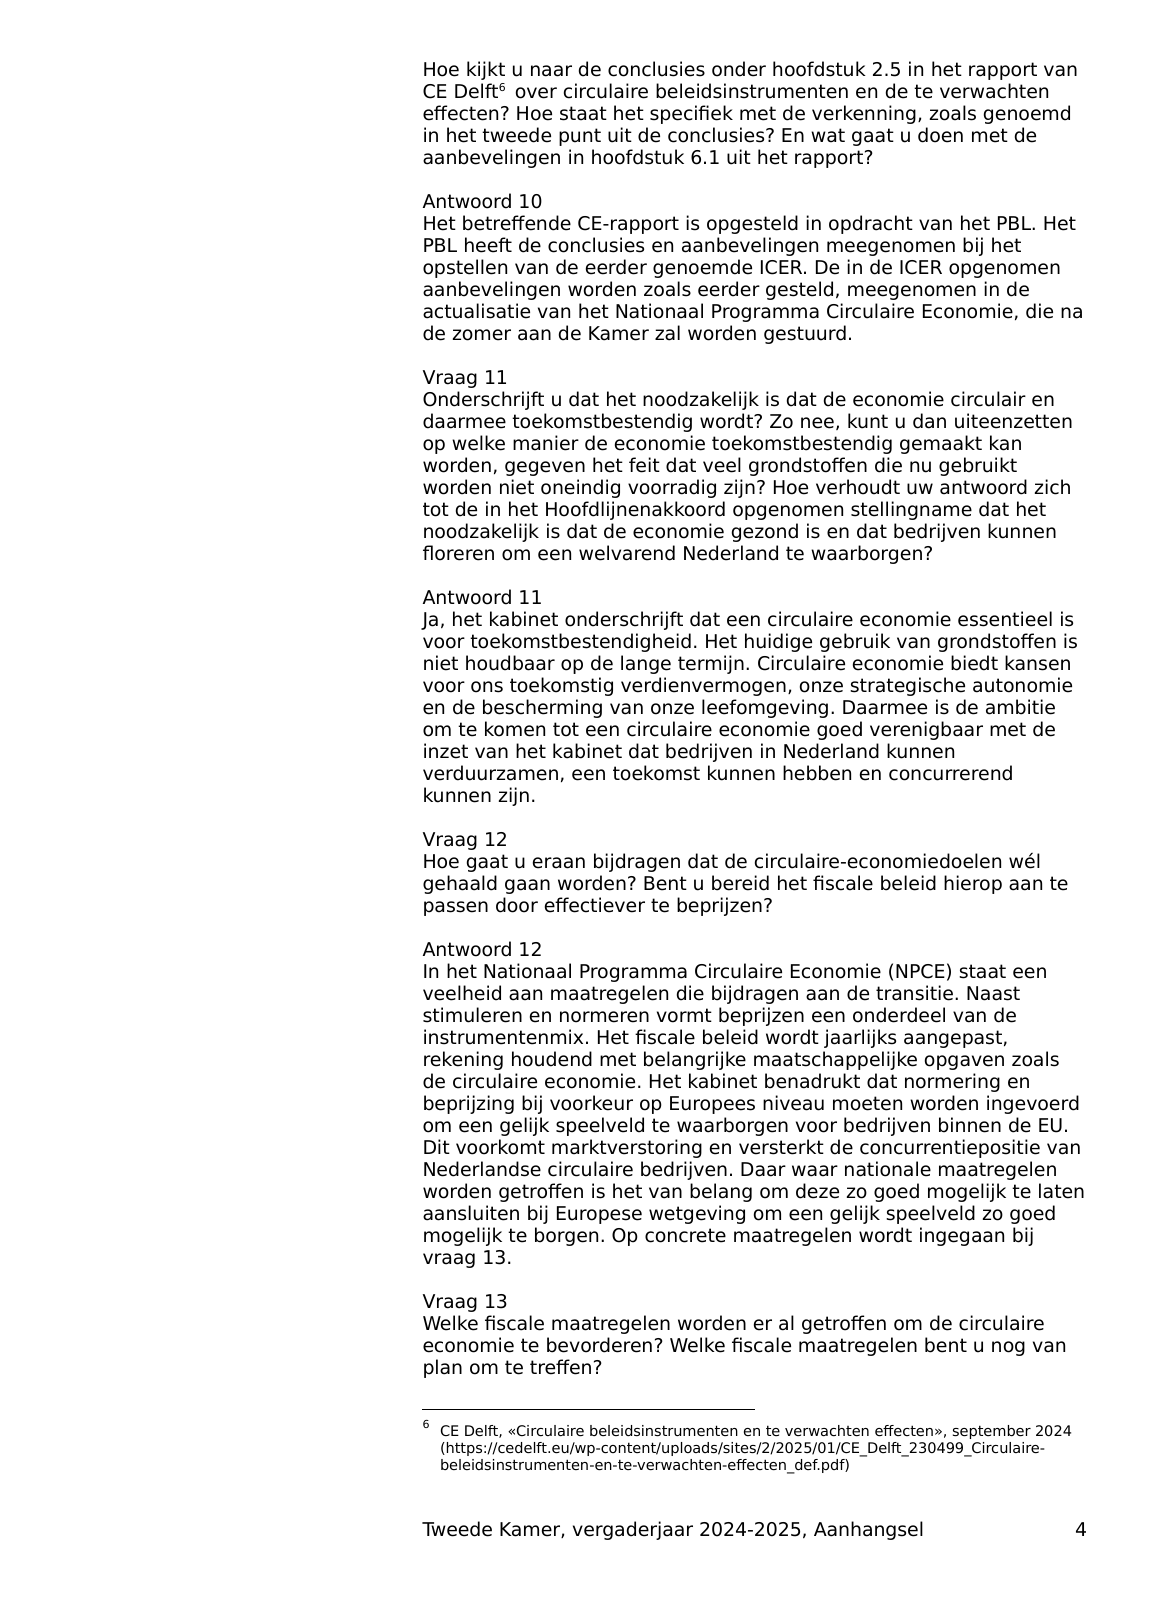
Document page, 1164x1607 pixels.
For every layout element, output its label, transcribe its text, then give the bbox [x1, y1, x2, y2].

text CE Delft, «Circulaire beleidsinstrumenten en te verwachten effecten», september 2024 (https://cedelft.eu/wp-content/uploads/sites/2/2025/01/CE_Delft_230499_Circulaire-beleidsinstrumenten-en-te-verwachten-effecten_def.pdf) [422, 1418, 1087, 1474]
text Hoe gaat u eraan bijdragen dat de circulaire-economiedoelen wél gehaald gaan worden? Bent u bereid het fiscale beleid hierop aan te passen door effectiever te beprijzen? [422, 851, 1087, 917]
text Ja, het kabinet onderschrijft dat een circulaire economie essentieel is voor toekomstbestendigheid. Het huidige gebruik van grondstoffen is niet houdbaar op de lange termijn. Circulaire economie biedt kansen voor ons toekomstig verdienvermogen, onze strategische autonomie en de bescherming van onze leefomgeving. Daarmee is de ambitie om te komen tot een circulaire economie goed verenigbaar met de inzet van het kabinet dat bedrijven in Nederland kunnen verduurzamen, een toekomst kunnen hebben en concurrerend kunnen zijn. [422, 609, 1087, 807]
text In het Nationaal Programma Circulaire Economie (NPCE) staat een veelheid aan maatregelen die bijdragen aan de transitie. Naast stimuleren en normeren vormt beprijzen een onderdeel van de instrumentenmix. Het fiscale beleid wordt jaarlijks aangepast, rekening houdend met belangrijke maatschappelijke opgaven zoals de circulaire economie. Het kabinet benadrukt dat normering en beprijzing bij voorkeur op Europees niveau moeten worden ingevoerd om een gelijk speelveld te waarborgen voor bedrijven binnen de EU. Dit voorkomt marktverstoring en versterkt de concurrentiepositie van Nederlandse circulaire bedrijven. Daar waar nationale maatregelen worden getroffen is het van belang om deze zo goed mogelijk te laten aansluiten bij Europese wetgeving om een gelijk speelveld zo goed mogelijk te borgen. Op concrete maatregelen wordt ingegaan bij vraag 13. [422, 961, 1087, 1269]
text Vraag 13 [422, 1291, 1087, 1313]
text Vraag 12 [422, 829, 1087, 851]
text Welke fiscale maatregelen worden er al getroffen om de circulaire economie te bevorderen? Welke fiscale maatregelen bent u nog van plan om te treffen? [422, 1313, 1087, 1379]
text Het betreffende CE-rapport is opgesteld in opdracht van het PBL. Het PBL heeft de conclusies en aanbevelingen meegenomen bij het opstellen van de eerder genoemde ICER. De in de ICER opgenomen aanbevelingen worden zoals eerder gesteld, meegenomen in de actualisatie van het Nationaal Programma Circulaire Economie, die na de zomer aan de Kamer zal worden gestuurd. [422, 213, 1087, 345]
text Onderschrijft u dat het noodzakelijk is dat de economie circulair en daarmee toekomstbestendig wordt? Zo nee, kunt u dan uiteenzetten op welke manier de economie toekomstbestendig gemaakt kan worden, gegeven het feit dat veel grondstoffen die nu gebruikt worden niet oneindig voorradig zijn? Hoe verhoudt uw antwoord zich tot de in het Hoofdlijnenakkoord opgenomen stellingname dat het noodzakelijk is dat de economie gezond is en dat bedrijven kunnen floreren om een welvarend Nederland te waarborgen? [422, 389, 1087, 565]
text Hoe kijkt u naar de conclusies onder hoofdstuk 2.5 in het rapport van CE Delft over circulaire beleidsinstrumenten en de te verwachten effecten? Hoe staat het specifiek met de verkenning, zoals genoemd in het tweede punt uit de conclusies? En wat gaat u doen met de aanbevelingen in hoofdstuk 6.1 uit het rapport? [422, 59, 1087, 169]
text Antwoord 10 [422, 191, 1087, 213]
text Antwoord 12 [422, 939, 1087, 961]
text Antwoord 11 [422, 587, 1087, 609]
text Vraag 11 [422, 367, 1087, 389]
